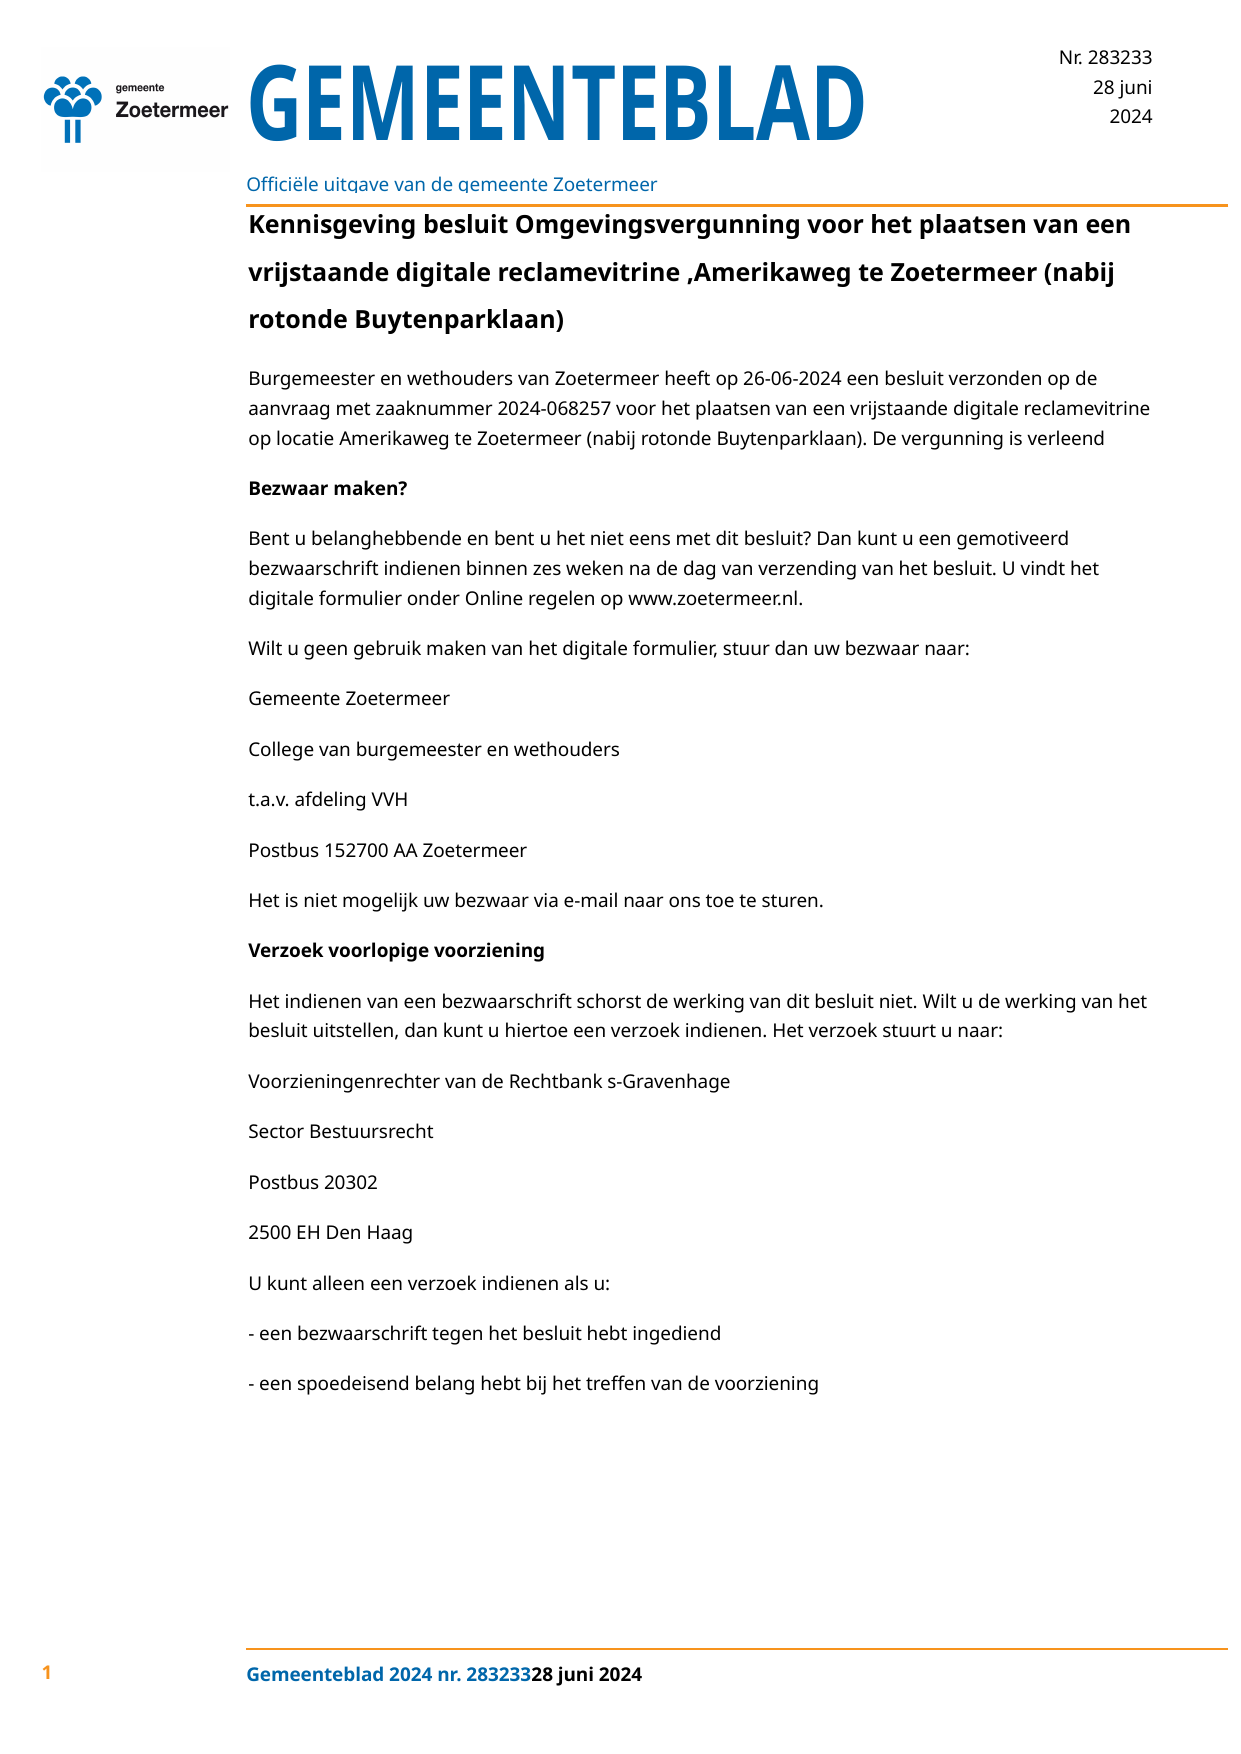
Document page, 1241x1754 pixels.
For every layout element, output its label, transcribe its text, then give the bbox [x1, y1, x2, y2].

text Kennisgeving besluit Omgevingsvergunning voor het plaatsen van een vrijstaande digitale reclamevitrine ,Amerikaweg te Zoetermeer (nabij rotonde Buytenparklaan) [248, 207, 1152, 336]
picture [41, 47, 231, 172]
text Gemeente Zoetermeer [248, 686, 1152, 711]
text Bezwaar maken? [248, 475, 1152, 501]
text Postbus 20302 [248, 1169, 1152, 1194]
text College van burgemeester en wethouders [248, 736, 1152, 762]
text Voorzieningenrechter van de Rechtbank s-Gravenhage [248, 1068, 1152, 1094]
text Postbus 152700 AA Zoetermeer [248, 837, 1152, 862]
text 2500 EH Den Haag [248, 1219, 1152, 1245]
text Verzoek voorlopige voorziening [248, 938, 1152, 963]
text - een bezwaarschrift tegen het besluit hebt ingediend [248, 1320, 1152, 1346]
text U kunt alleen een verzoek indienen als u: [248, 1270, 1152, 1295]
text - een spoedeisend belang hebt bij het treffen van de voorziening [248, 1371, 1152, 1396]
text Het is niet mogelijk uw bezwaar via e-mail naar ons toe te sturen. [248, 887, 1152, 913]
text Bent u belanghebbende en bent u het niet eens met dit besluit? Dan kunt u een gemotiveerd bezwaarschrift indienen binnen zes weken na de dag van verzending van het besluit. U vindt het digitale formulier onder Online regelen op www.zoetermeer.nl. [248, 526, 1152, 610]
text t.a.v. afdeling VVH [248, 786, 1152, 812]
text Het indienen van een bezwaarschrift schorst de werking van dit besluit niet. Wilt u de werking van het besluit uitstellen, dan kunt u hiertoe een verzoek indienen. Het verzoek stuurt u naar: [248, 988, 1152, 1043]
text Sector Bestuursrecht [248, 1118, 1152, 1144]
text Wilt u geen gebruik maken van het digitale formulier, stuur dan uw bezwaar naar: [248, 635, 1152, 661]
text Burgemeester en wethouders van Zoetermeer heeft op 26-06-2024 een besluit verzonden op de aanvraag met zaaknummer 2024-068257 voor het plaatsen van een vrijstaande digitale reclamevitrine op locatie Amerikaweg te Zoetermeer (nabij rotonde Buytenparklaan). De vergunning is verleend [248, 366, 1152, 450]
